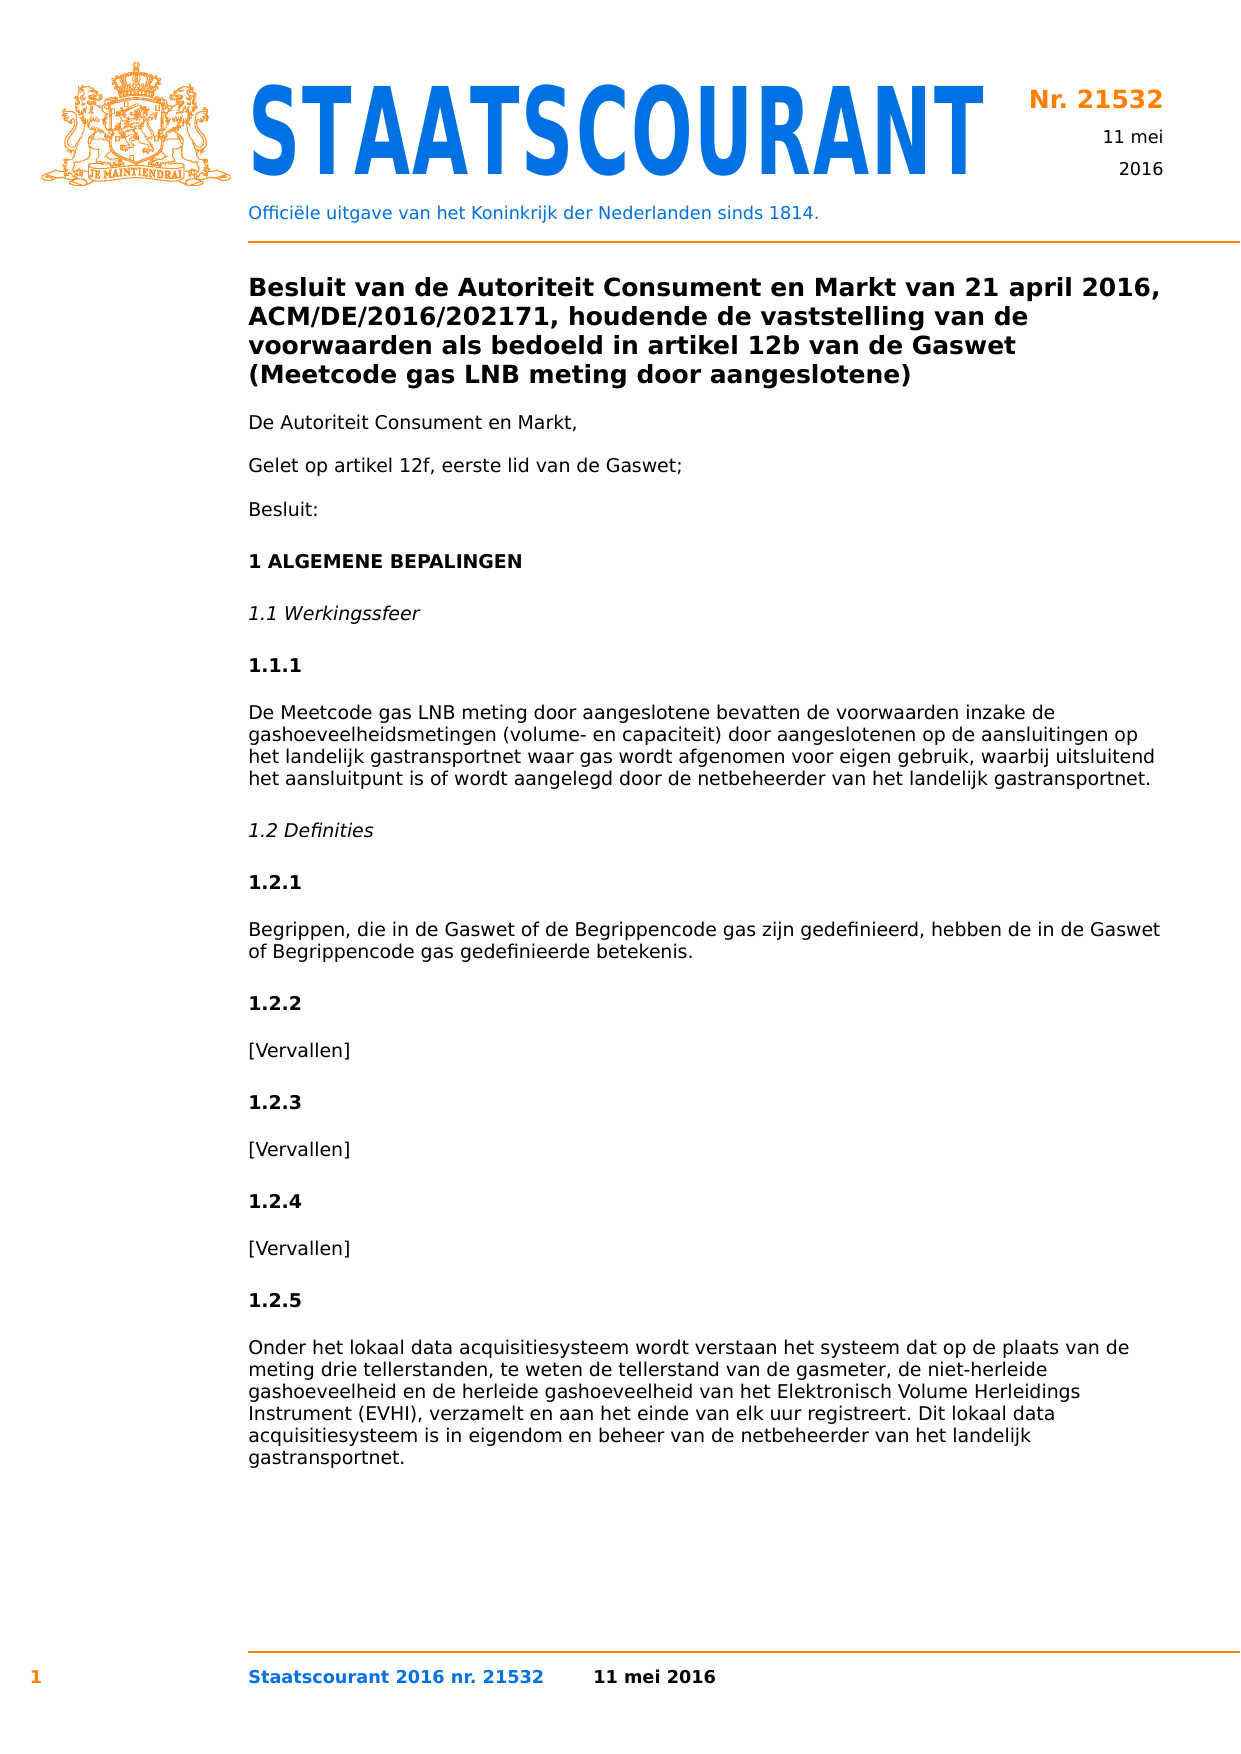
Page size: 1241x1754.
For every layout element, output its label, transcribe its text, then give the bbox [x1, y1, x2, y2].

text Gelet op artikel 12f, eerste lid van de Gaswet; [248, 455, 1163, 477]
text De Meetcode gas LNB meting door aangeslotene bevatten de voorwaarden inzake de gashoeveelheidsmetingen (volume- en capaciteit) door aangeslotenen op de aansluitingen op het landelijk gastransportnet waar gas wordt afgenomen voor eigen gebruik, waarbij uitsluitend het aansluitpunt is of wordt aangelegd door de netbeheerder van het landelijk gastransportnet. [248, 702, 1163, 790]
subtitle 1.2.4 [248, 1191, 1163, 1213]
table_header Nr. 21532 [998, 62, 1240, 121]
text Besluit: [248, 499, 1163, 521]
subtitle Besluit van de Autoriteit Consument en Markt van 21 april 2016, ACM/DE/2016/202171, houdende de vaststelling van de voorwaarden als bedoeld in artikel 12b van de Gaswet (Meetcode gas LNB meting door aangeslotene) [248, 273, 1163, 390]
subtitle 1.2.5 [248, 1290, 1163, 1312]
text [Vervallen] [248, 1040, 1163, 1062]
text Onder het lokaal data acquisitiesysteem wordt verstaan het systeem dat op de plaats van de meting drie tellerstanden, te weten de tellerstand van de gasmeter, de niet-herleide gashoeveelheid en de herleide gashoeveelheid van het Elektronisch Volume Herleidings Instrument (EVHI), verzamelt en aan het einde van elk uur registreert. Dit lokaal data acquisitiesysteem is in eigendom en beheer van de netbeheerder van het landelijk gastransportnet. [248, 1337, 1163, 1469]
text [Vervallen] [248, 1238, 1163, 1260]
table_cell 11 mei [998, 121, 1240, 153]
subtitle 1 ALGEMENE BEPALINGEN [248, 551, 1163, 573]
text De Autoriteit Consument en Markt, [248, 412, 1163, 433]
text [Vervallen] [248, 1139, 1163, 1161]
table_cell 2016 [998, 153, 1240, 203]
text Begrippen, die in de Gaswet of de Begrippencode gas zijn gedefinieerd, hebben de in de Gaswet of Begrippencode gas gedefinieerde betekenis. [248, 919, 1163, 963]
subtitle 1.2.3 [248, 1092, 1163, 1114]
subtitle 1.2.1 [248, 872, 1163, 894]
table_header [25, 62, 248, 241]
picture [41, 62, 231, 186]
subtitle 1.1 Werkingssfeer [248, 603, 1163, 625]
table_cell Officiële uitgave van het Koninkrijk der Nederlanden sinds 1814. [248, 203, 1240, 241]
subtitle 1.1.1 [248, 655, 1163, 677]
table_header STAATSCOURANT [248, 62, 998, 203]
subtitle 1.2 Definities [248, 820, 1163, 842]
subtitle 1.2.2 [248, 993, 1163, 1015]
